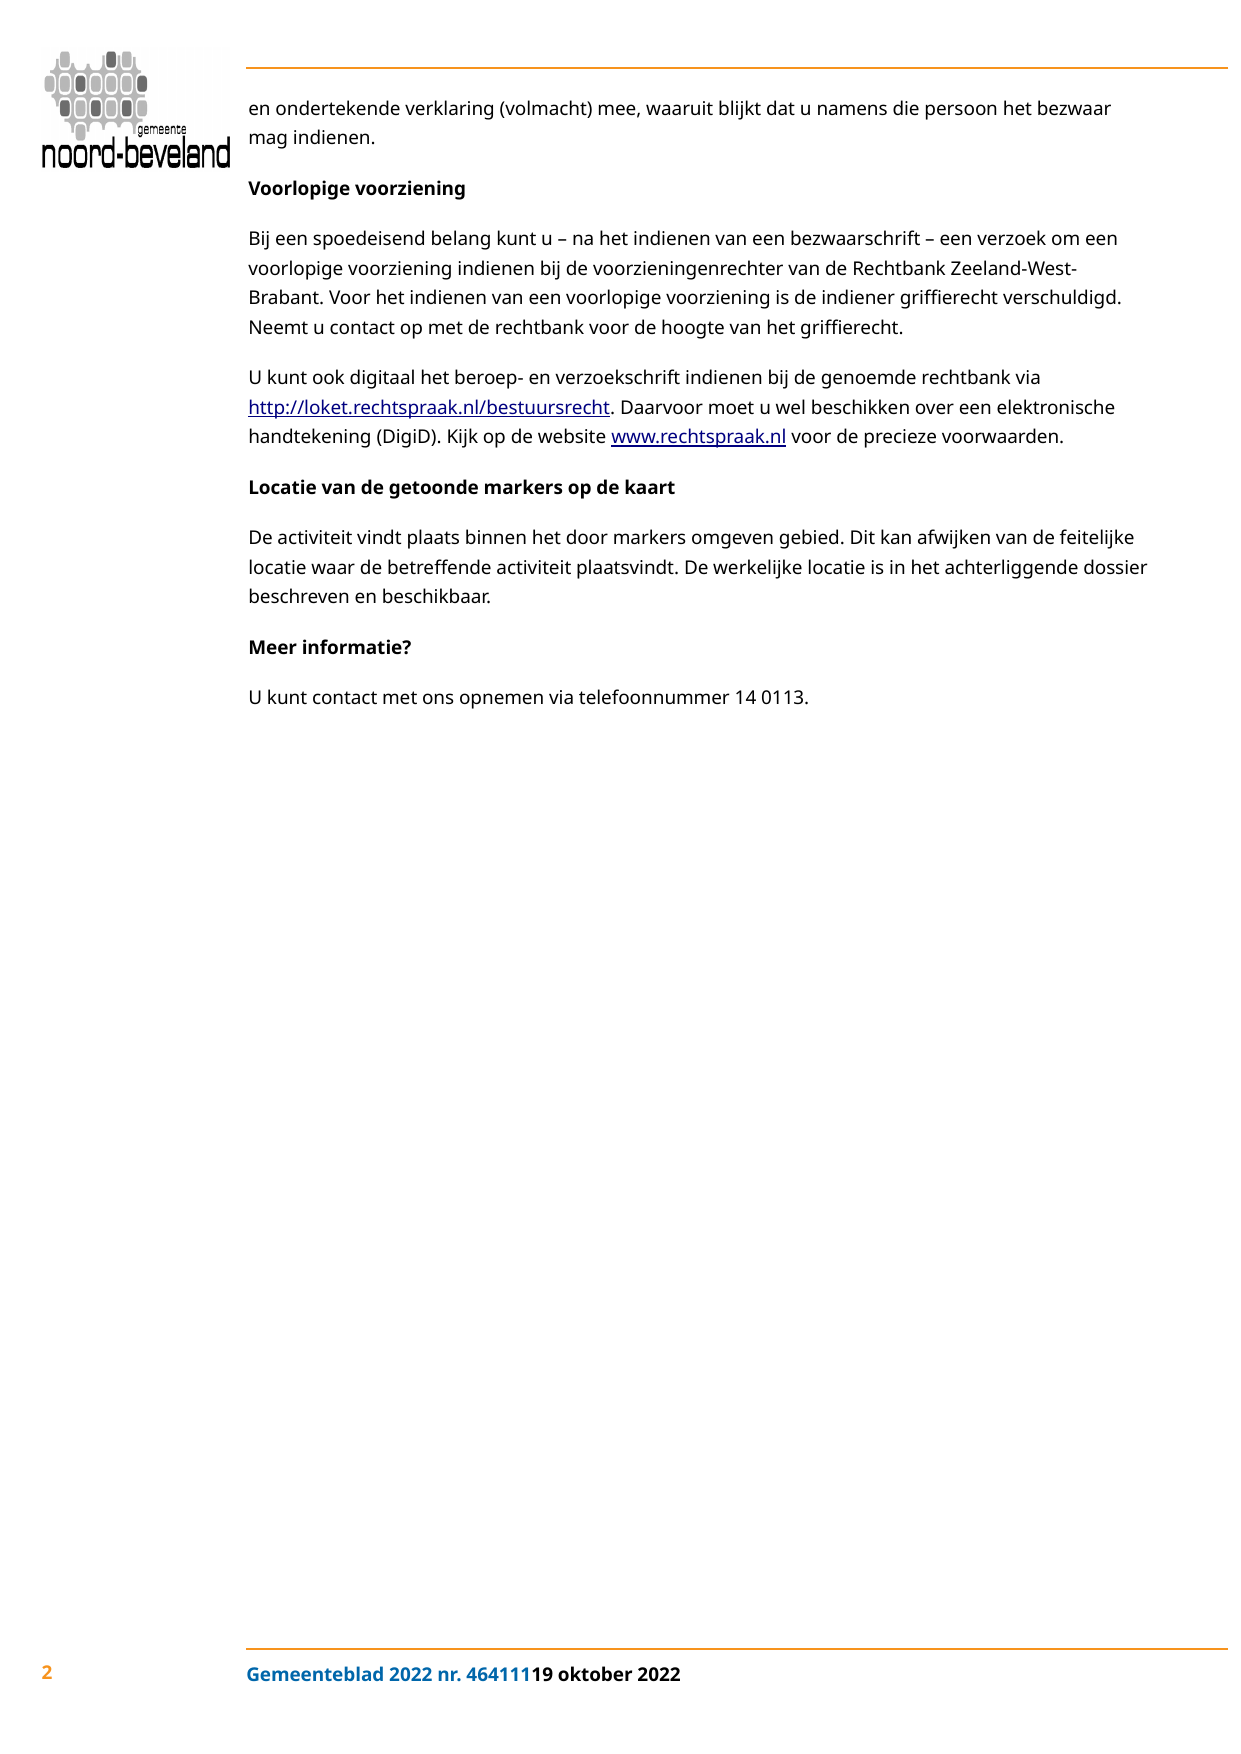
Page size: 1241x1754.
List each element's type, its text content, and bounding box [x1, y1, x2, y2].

text U kunt contact met ons opnemen via telefoonnummer 14 0113. [248, 684, 1152, 710]
picture [41, 47, 231, 172]
text Locatie van de getoonde markers op de kaart [248, 474, 1152, 500]
text Bij een spoedeisend belang kunt u – na het indienen van een bezwaarschrift – een verzoek om een voorlopige voorziening indienen bij de voorzieningenrechter van de Rechtbank Zeeland-West-Brabant. Voor het indienen van een voorlopige voorziening is de indiener griffierecht verschuldigd. Neemt u contact op met de rechtbank voor de hoogte van het griffierecht. [248, 225, 1152, 340]
text en ondertekende verklaring (volmacht) mee, waaruit blijkt dat u namens die persoon het bezwaar mag indienen. [248, 95, 1152, 150]
text U kunt ook digitaal het beroep- en verzoekschrift indienen bij de genoemde rechtbank via http://loket.rechtspraak.nl/bestuursrecht. Daarvoor moet u wel beschikken over een elektronische handtekening (DigiD). Kijk op de website www.rechtspraak.nl voor de precieze voorwaarden. [248, 364, 1152, 449]
text Voorlopige voorziening [248, 175, 1152, 201]
text Meer informatie? [248, 634, 1152, 660]
text De activiteit vindt plaats binnen het door markers omgeven gebied. Dit kan afwijken van de feitelijke locatie waar de betreffende activiteit plaatsvindt. De werkelijke locatie is in het achterliggende dossier beschreven en beschikbaar. [248, 524, 1152, 609]
